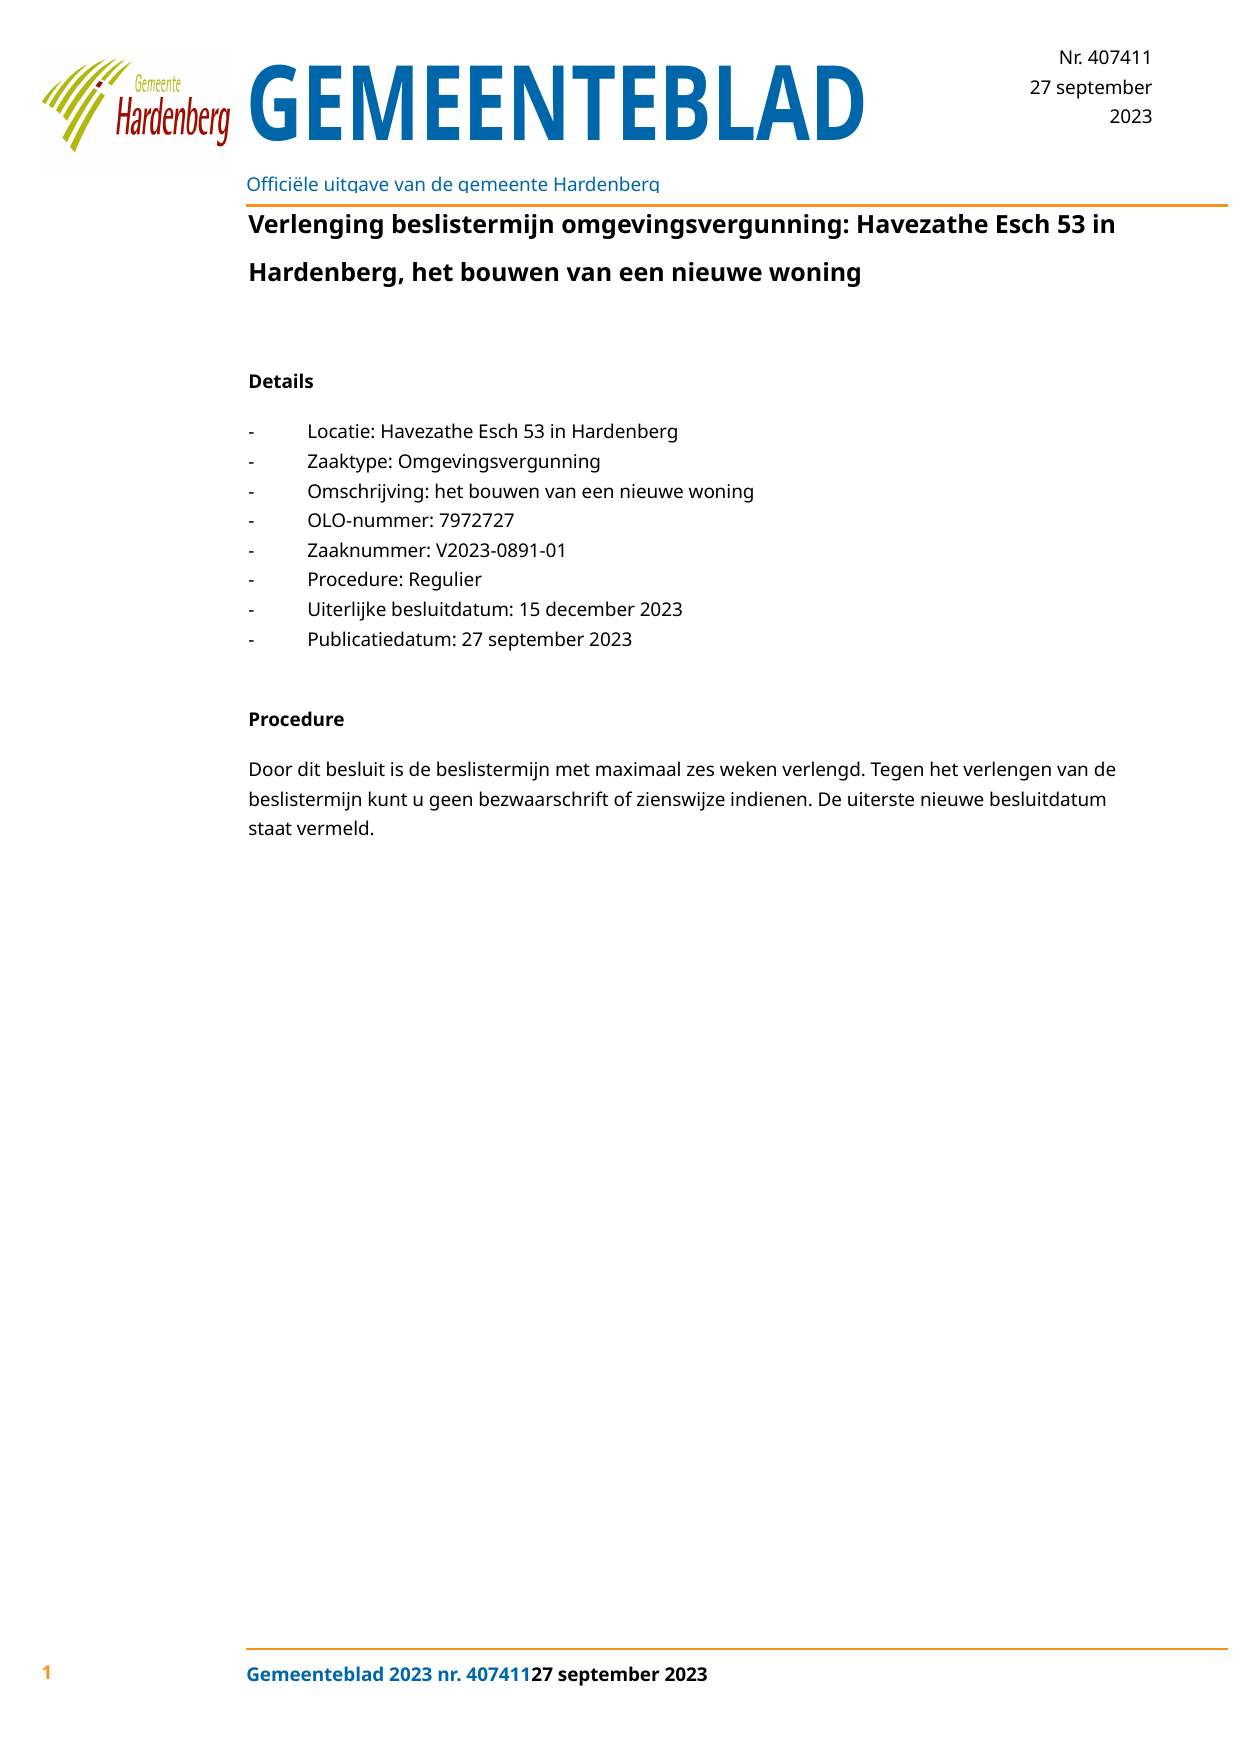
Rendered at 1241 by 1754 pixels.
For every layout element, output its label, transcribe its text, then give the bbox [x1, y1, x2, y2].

text Procedure [248, 706, 1152, 732]
list Omschrijving: het bouwen van een nieuwe woning [248, 478, 1152, 504]
list Publicatiedatum: 27 september 2023 [248, 626, 1152, 652]
text Details [248, 368, 1152, 394]
list Procedure: Regulier [248, 567, 1152, 592]
list Zaaktype: Omgevingsvergunning [248, 448, 1152, 474]
list Zaaknummer: V2023-0891-01 [248, 537, 1152, 563]
picture [41, 47, 231, 172]
text Door dit besluit is de beslistermijn met maximaal zes weken verlengd. Tegen het verlengen van de beslistermijn kunt u geen bezwaarschrift of zienswijze indienen. De uiterste nieuwe besluitdatum staat vermeld. [248, 756, 1152, 841]
list Uiterlijke besluitdatum: 15 december 2023 [248, 596, 1152, 622]
list OLO-nummer: 7972727 [248, 507, 1152, 533]
list Locatie: Havezathe Esch 53 in Hardenberg [248, 419, 1152, 444]
text Verlenging beslistermijn omgevingsvergunning: Havezathe Esch 53 in Hardenberg, het bouwen van een nieuwe woning [248, 207, 1152, 288]
